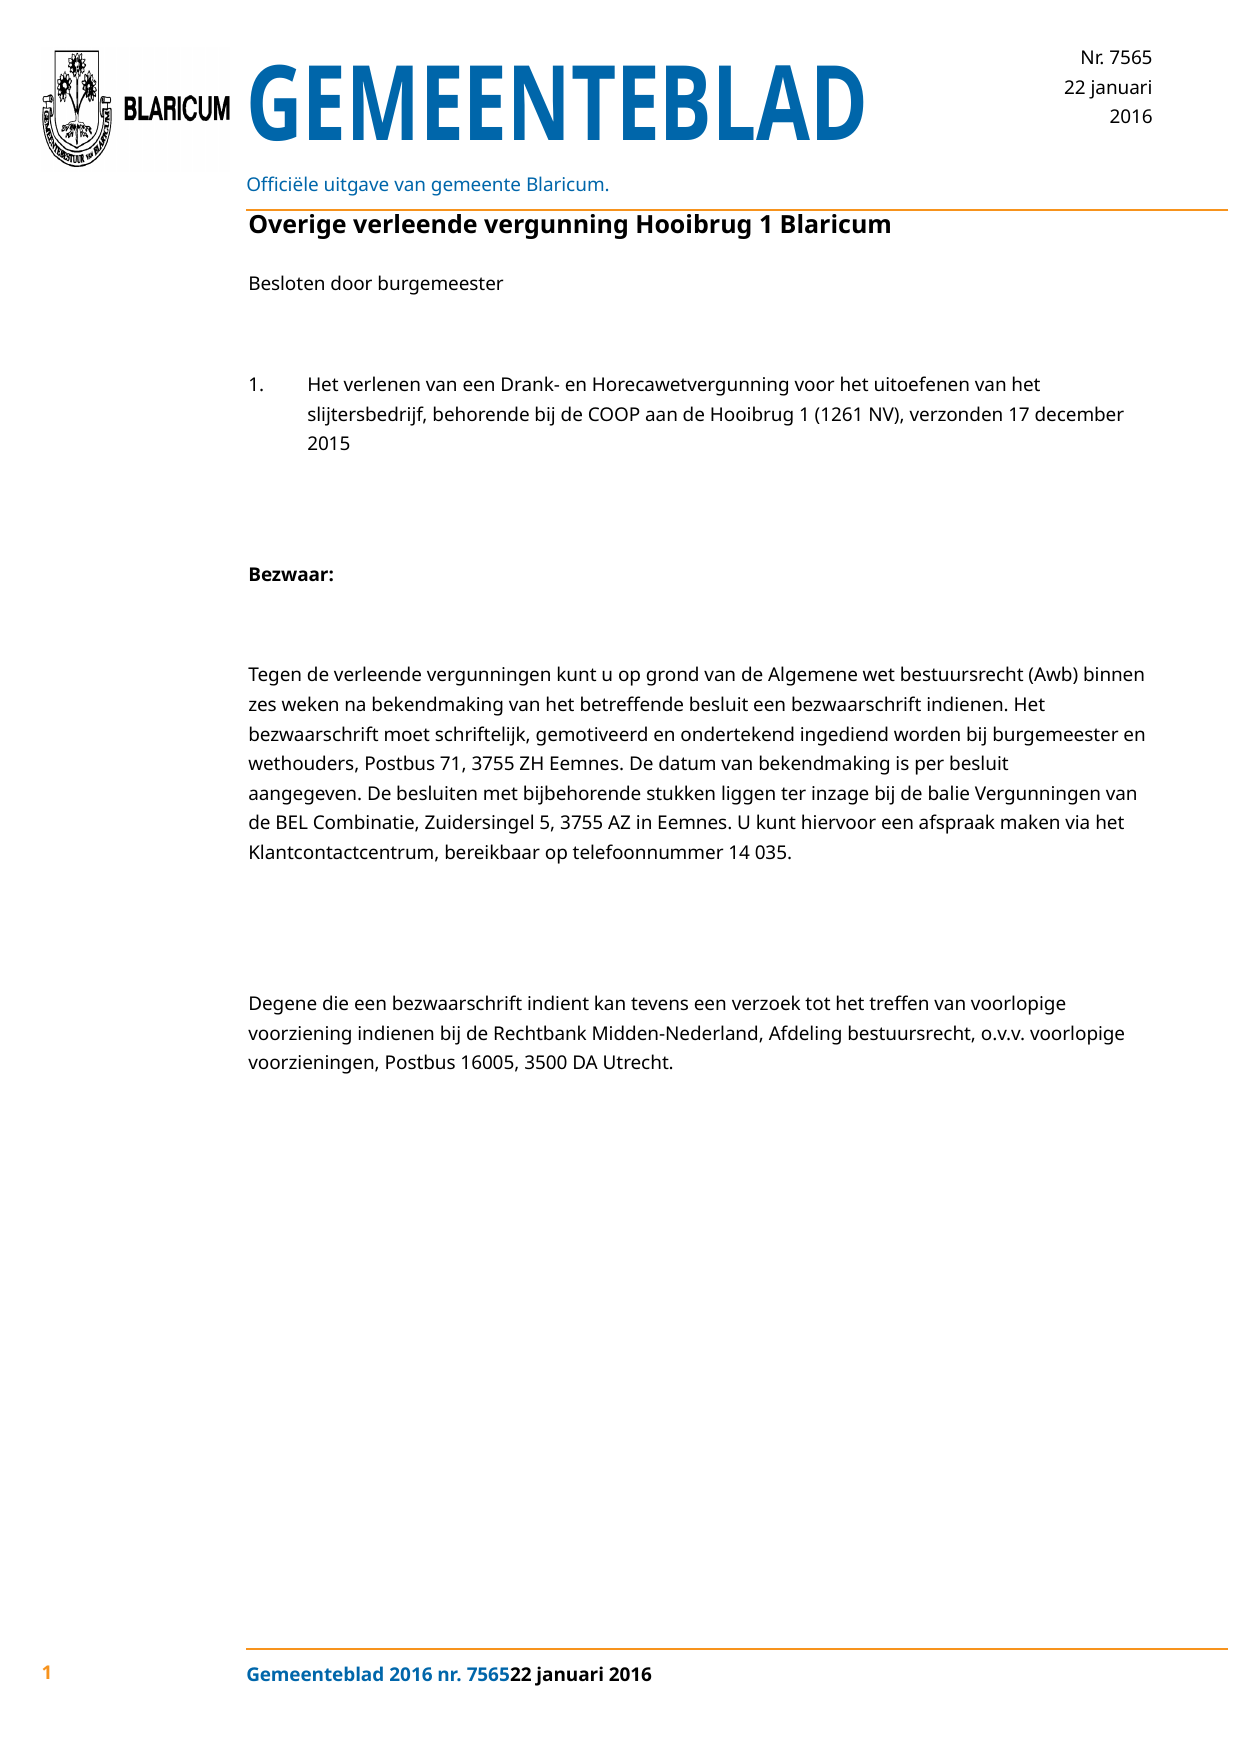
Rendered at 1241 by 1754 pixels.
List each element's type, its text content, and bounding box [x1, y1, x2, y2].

text Tegen de verleende vergunningen kunt u op grond van de Algemene wet bestuursrecht (Awb) binnen zes weken na bekendmaking van het betreffende besluit een bezwaarschrift indienen. Het bezwaarschrift moet schriftelijk, gemotiveerd en ondertekend ingediend worden bij burgemeester en wethouders, Postbus 71, 3755 ZH Eemnes. De datum van bekendmaking is per besluit aangegeven. De besluiten met bijbehorende stukken liggen ter inzage bij de balie Vergunningen van de BEL Combinatie, Zuidersingel 5, 3755 AZ in Eemnes. U kunt hiervoor een afspraak maken via het Klantcontactcentrum, bereikbaar op telefoonnummer 14 035. [248, 662, 1152, 865]
text Bezwaar: [248, 561, 1152, 586]
text Degene die een bezwaarschrift indient kan tevens een verzoek tot het treffen van voorlopige voorziening indienen bij de Rechtbank Midden-Nederland, Afdeling bestuursrecht, o.v.v. voorlopige voorzieningen, Postbus 16005, 3500 DA Utrecht. [248, 990, 1152, 1075]
picture [41, 47, 231, 172]
list Het verlenen van een Drank- en Horecawetvergunning voor het uitoefenen van het slijtersbedrijf, behorende bij de COOP aan de Hooibrug 1 (1261 NV), verzonden 17 december 2015 [248, 371, 1152, 456]
text Overige verleende vergunning Hooibrug 1 Blaricum [248, 211, 1152, 241]
text Besloten door burgemeester [248, 270, 1152, 296]
